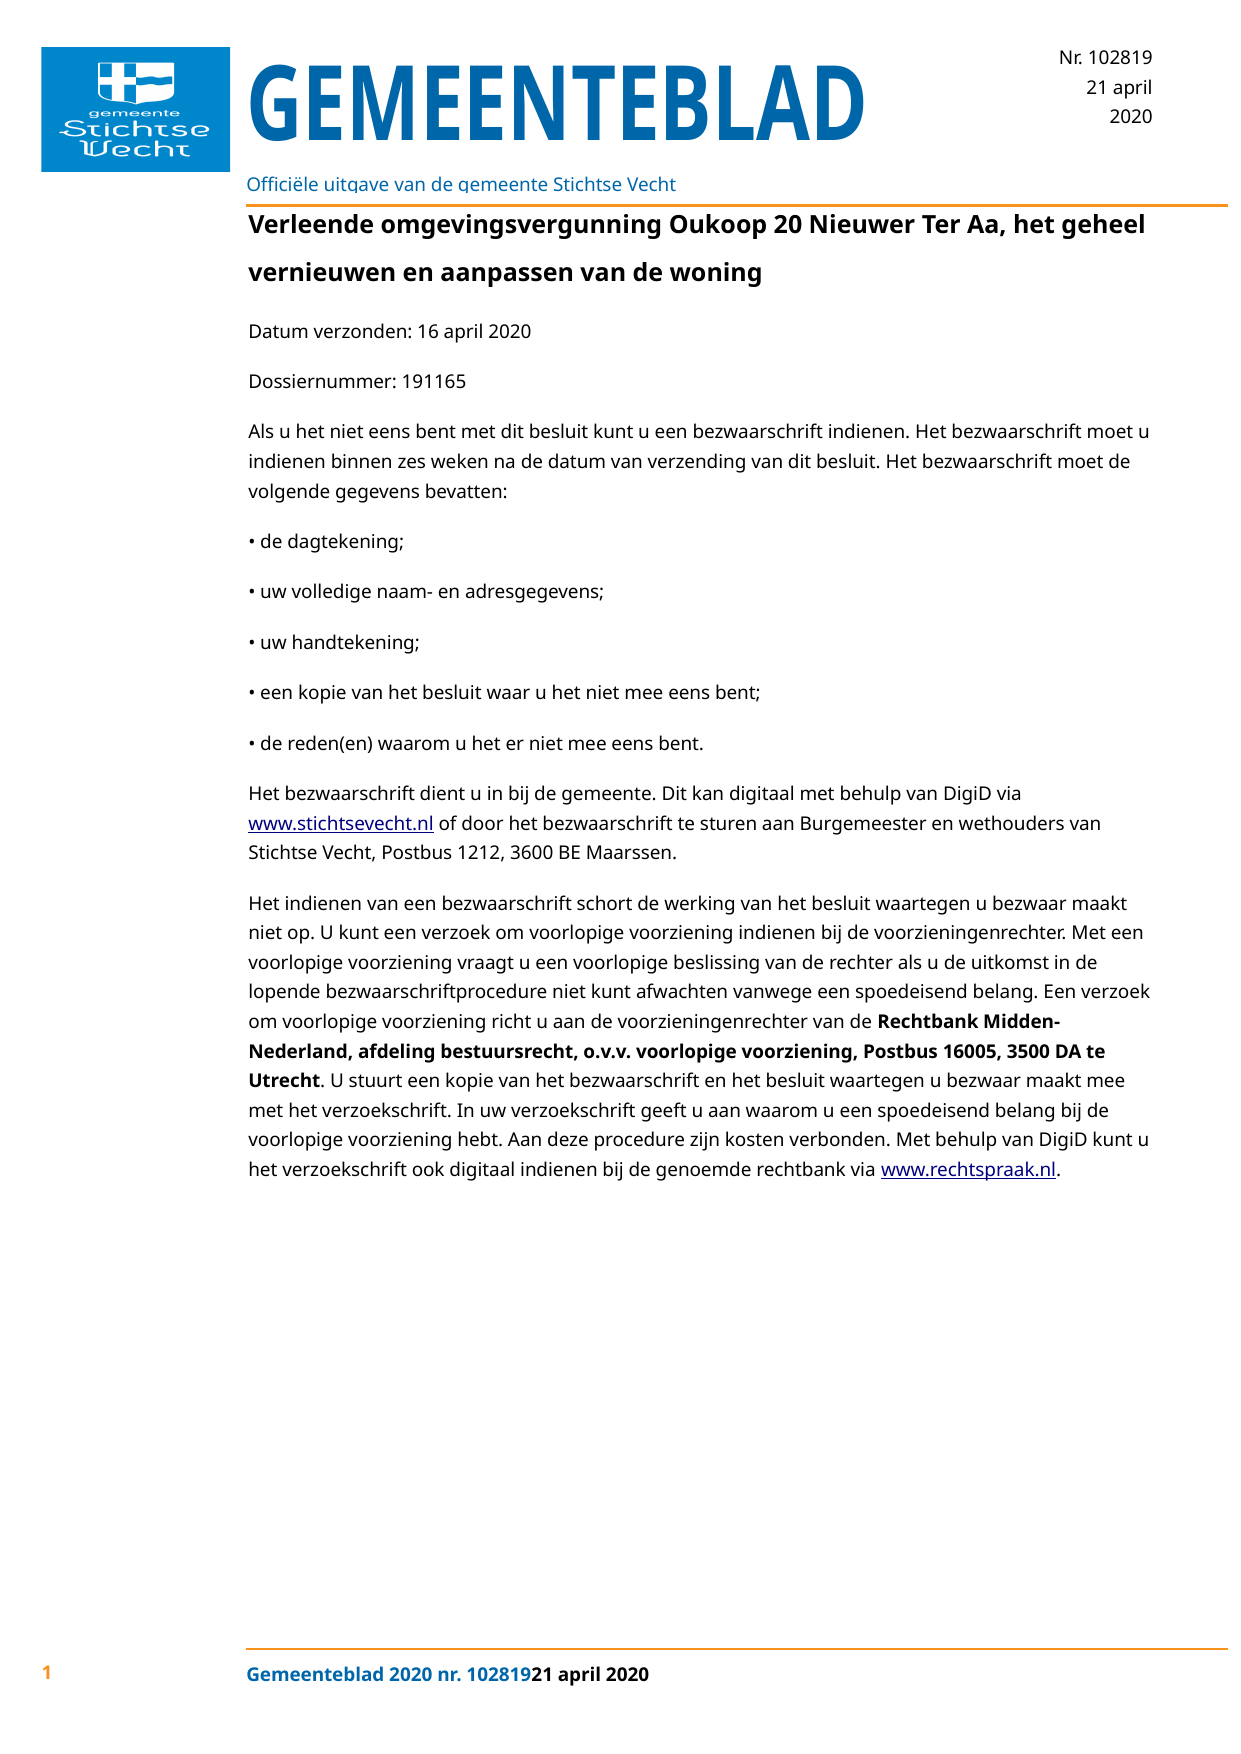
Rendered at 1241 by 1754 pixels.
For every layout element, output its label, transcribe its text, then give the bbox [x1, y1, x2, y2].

text • uw volledige naam- en adresgegevens; [248, 579, 1152, 604]
text Het indienen van een bezwaarschrift schort de werking van het besluit waartegen u bezwaar maakt niet op. U kunt een verzoek om voorlopige voorziening indienen bij de voorzieningenrechter. Met een voorlopige voorziening vraagt u een voorlopige beslissing van de rechter als u de uitkomst in de lopende bezwaarschriftprocedure niet kunt afwachten vanwege een spoedeisend belang. Een verzoek om voorlopige voorziening richt u aan de voorzieningenrechter van de Rechtbank Midden-Nederland, afdeling bestuursrecht, o.v.v. voorlopige voorziening, Postbus 16005, 3500 DA te Utrecht. U stuurt een kopie van het bezwaarschrift en het besluit waartegen u bezwaar maakt mee met het verzoekschrift. In uw verzoekschrift geeft u aan waarom u een spoedeisend belang bij de voorlopige voorziening hebt. Aan deze procedure zijn kosten verbonden. Met behulp van DigiD kunt u het verzoekschrift ook digitaal indienen bij de genoemde rechtbank via www.rechtspraak.nl. [248, 890, 1152, 1182]
text Het bezwaarschrift dient u in bij de gemeente. Dit kan digitaal met behulp van DigiD via www.stichtsevecht.nl of door het bezwaarschrift te sturen aan Burgemeester en wethouders van Stichtse Vecht, Postbus 1212, 3600 BE Maarssen. [248, 780, 1152, 865]
text • de dagtekening; [248, 528, 1152, 554]
text Datum verzonden: 16 april 2020 [248, 318, 1152, 344]
text • de reden(en) waarom u het er niet mee eens bent. [248, 730, 1152, 756]
text • uw handtekening; [248, 629, 1152, 655]
picture [137, 63, 174, 103]
text Dossiernummer: 191165 [248, 368, 1152, 394]
picture [99, 63, 135, 101]
text • een kopie van het besluit waar u het niet mee eens bent; [248, 679, 1152, 705]
text Verleende omgevingsvergunning Oukoop 20 Nieuwer Ter Aa, het geheel vernieuwen en aanpassen van de woning [248, 207, 1152, 288]
text Als u het niet eens bent met dit besluit kunt u een bezwaarschrift indienen. Het bezwaarschrift moet u indienen binnen zes weken na de datum van verzending van dit besluit. Het bezwaarschrift moet de volgende gegevens bevatten: [248, 419, 1152, 504]
